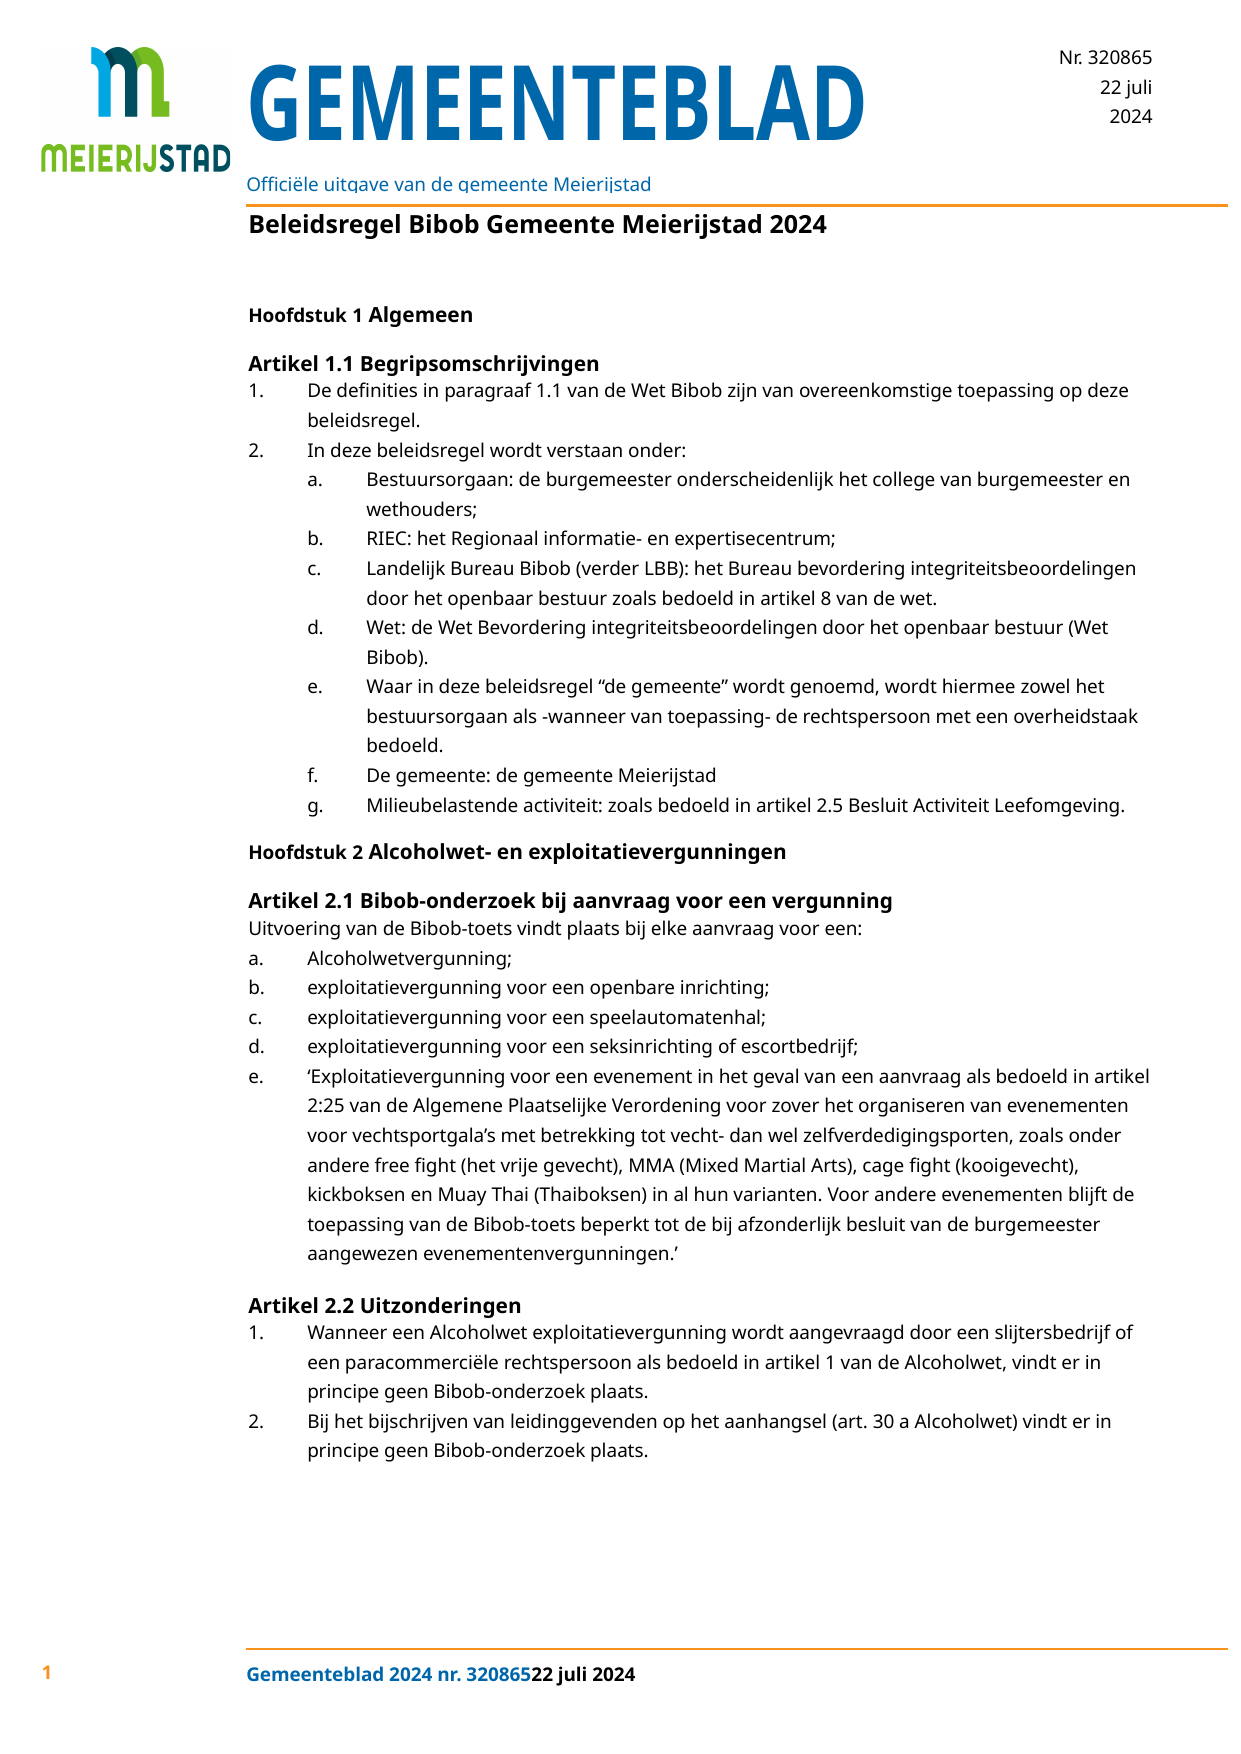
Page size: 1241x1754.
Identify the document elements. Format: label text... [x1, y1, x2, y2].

list RIEC: het Regionaal informatie- en expertisecentrum; [307, 526, 1152, 551]
text Artikel 2.1 Bibob-onderzoek bij aanvraag voor een vergunning [248, 887, 1152, 915]
text Artikel 1.1 Begripsomschrijvingen [248, 349, 1152, 378]
list De gemeente: de gemeente Meierijstad [307, 762, 1152, 788]
list Bestuursorgaan: de burgemeester onderscheidenlijk het college van burgemeester en wethouders; [307, 466, 1152, 522]
list Bij het bijschrijven van leidinggevenden op het aanhangsel (art. 30 a Alcoholwet) vindt er in principe geen Bibob-onderzoek plaats. [248, 1408, 1152, 1463]
text Hoofdstuk 2 Alcoholwet- en exploitatievergunningen [248, 837, 1152, 866]
list exploitatievergunning voor een speelautomatenhal; [248, 1004, 1152, 1029]
list Wet: de Wet Bevordering integriteitsbeoordelingen door het openbaar bestuur (Wet Bibob). [307, 614, 1152, 669]
list Landelijk Bureau Bibob (verder LBB): het Bureau bevordering integriteitsbeoordelingen door het openbaar bestuur zoals bedoeld in artikel 8 van de wet. [307, 555, 1152, 610]
list exploitatievergunning voor een seksinrichting of escortbedrijf; [248, 1033, 1152, 1059]
text Hoofdstuk 1 Algemeen [248, 300, 1152, 328]
list Waar in deze beleidsregel “de gemeente” wordt genoemd, wordt hiermee zowel het bestuursorgaan als -wanneer van toepassing- de rechtspersoon met een overheidstaak bedoeld. [307, 673, 1152, 758]
list Milieubelastende activiteit: zoals bedoeld in artikel 2.5 Besluit Activiteit Leefomgeving. [307, 792, 1152, 817]
list ‘Exploitatievergunning voor een evenement in het geval van een aanvraag als bedoeld in artikel 2:25 van de Algemene Plaatselijke Verordening voor zover het organiseren van evenementen voor vechtsportgala’s met betrekking tot vecht- dan wel zelfverdedigingsporten, zoals onder andere free fight (het vrije gevecht), MMA (Mixed Martial Arts), cage fight (kooigevecht), kickboksen en Muay Thai (Thaiboksen) in al hun varianten. Voor andere evenementen blijft de toepassing van de Bibob-toets beperkt tot de bij afzonderlijk besluit van de burgemeester aangewezen evenementenvergunningen.’ [248, 1063, 1152, 1266]
list exploitatievergunning voor een openbare inrichting; [248, 974, 1152, 1000]
list De definities in paragraaf 1.1 van de Wet Bibob zijn van overeenkomstige toepassing op deze beleidsregel. [248, 378, 1152, 433]
list Alcoholwetvergunning; [248, 945, 1152, 970]
picture [41, 47, 231, 172]
text Beleidsregel Bibob Gemeente Meierijstad 2024 [248, 207, 1152, 241]
list In deze beleidsregel wordt verstaan onder: [248, 437, 1152, 462]
text Artikel 2.2 Uitzonderingen [248, 1291, 1152, 1319]
text Uitvoering van de Bibob-toets vindt plaats bij elke aanvraag voor een: [248, 915, 1152, 941]
list Wanneer een Alcoholwet exploitatievergunning wordt aangevraagd door een slijtersbedrijf of een paracommerciële rechtspersoon als bedoeld in artikel 1 van de Alcoholwet, vindt er in principe geen Bibob-onderzoek plaats. [248, 1319, 1152, 1404]
